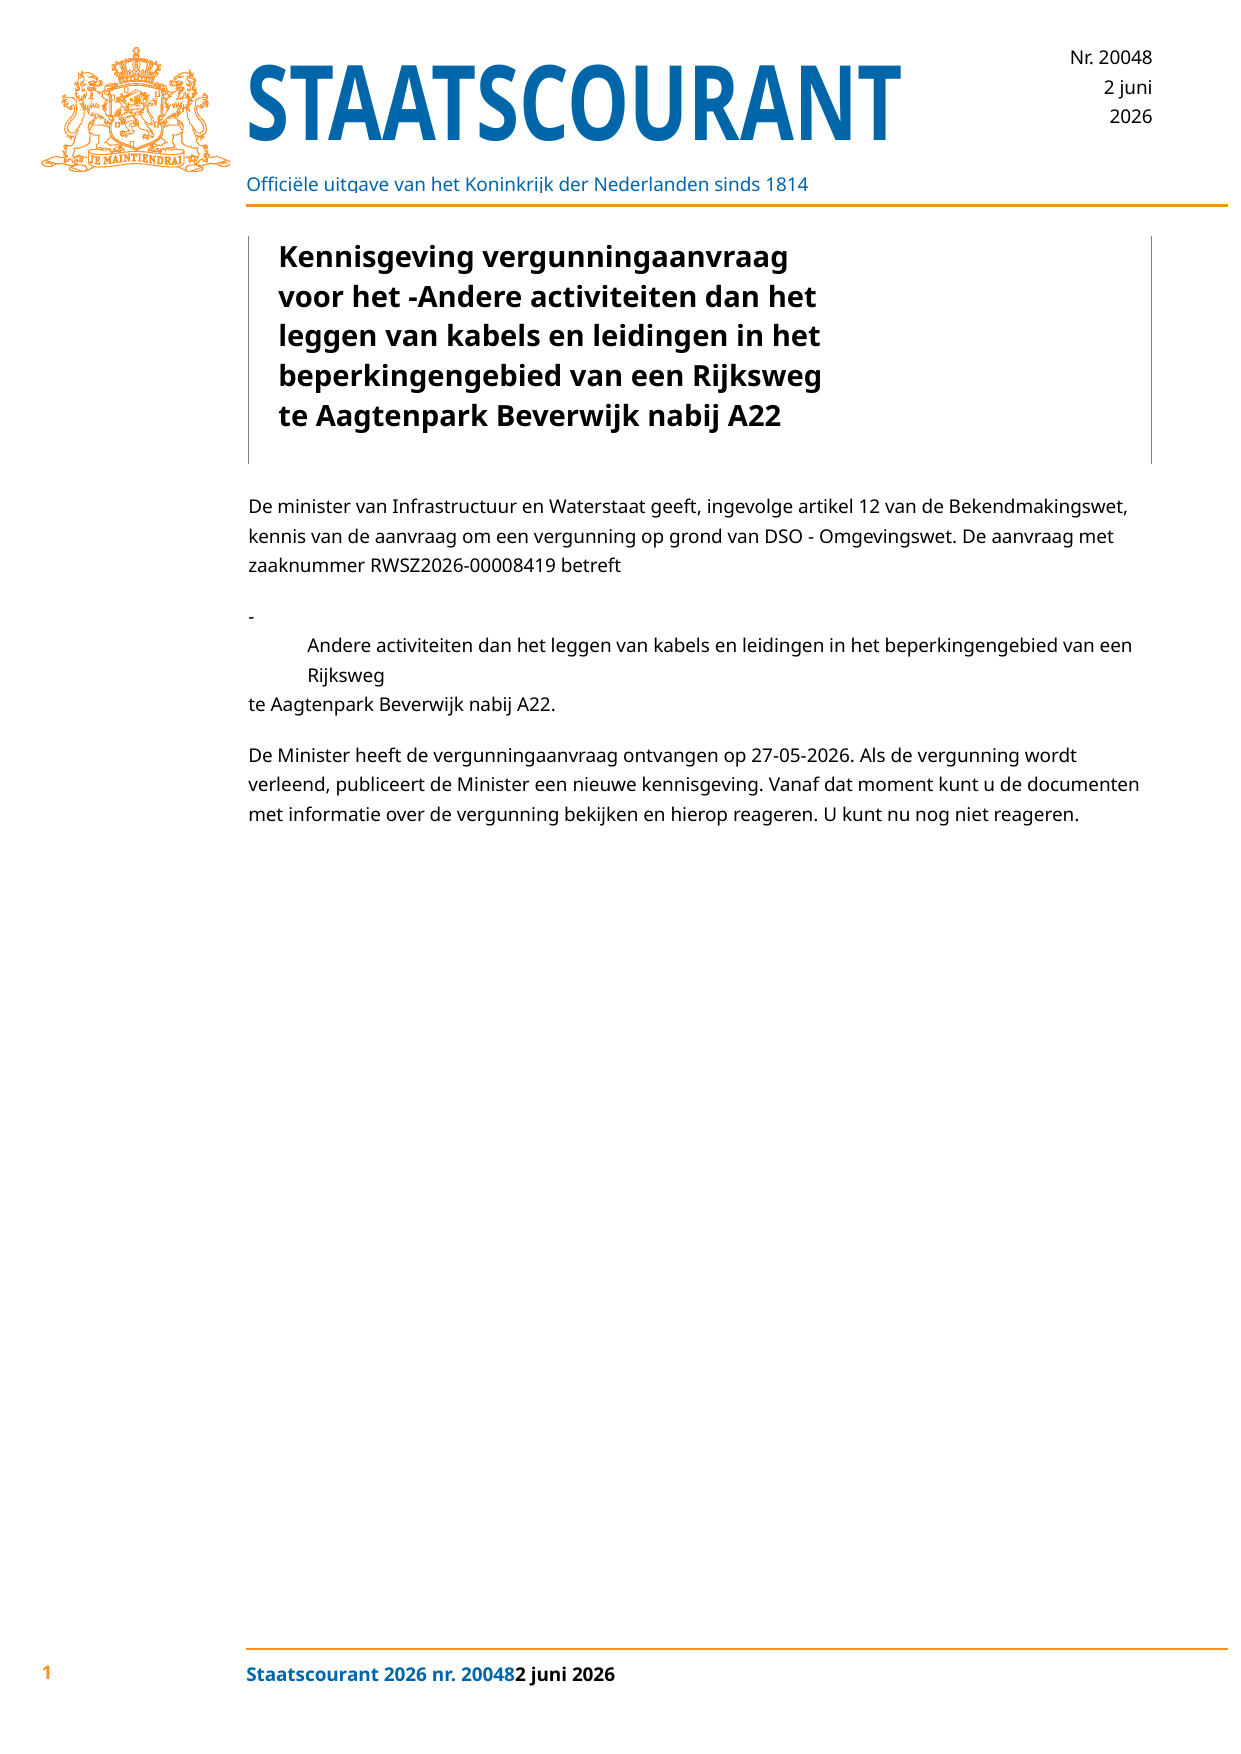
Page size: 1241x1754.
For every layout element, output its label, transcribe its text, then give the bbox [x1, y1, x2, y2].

table_header Kennisgeving vergunningaanvraag voor het -Andere activiteiten dan het leggen van kabels en leidingen in het beperkingengebied van een Rijksweg te Aagtenpark Beverwijk nabij A22 [249, 236, 850, 464]
table_header [850, 236, 912, 413]
picture [912, 236, 1090, 414]
table_header [850, 414, 1151, 464]
list Andere activiteiten dan het leggen van kabels en leidingen in het beperkingengebied van een Rijksweg [248, 632, 1152, 688]
table_header [1090, 236, 1151, 413]
text te Aagtenpark Beverwijk nabij A22. [248, 692, 1152, 717]
picture [41, 47, 231, 172]
text De minister van Infrastructuur en Waterstaat geeft, ingevolge artikel 12 van de Bekendmakingswet, kennis van de aanvraag om een vergunning op grond van DSO - Omgevingswet. De aanvraag met zaaknummer RWSZ2026-00008419 betreft [248, 493, 1152, 578]
text De Minister heeft de vergunningaanvraag ontvangen op 27-05-2026. Als de vergunning wordt verleend, publiceert de Minister een nieuwe kennisgeving. Vanaf dat moment kunt u de documenten met informatie over de vergunning bekijken en hierop reageren. U kunt nu nog niet reageren. [248, 742, 1152, 827]
